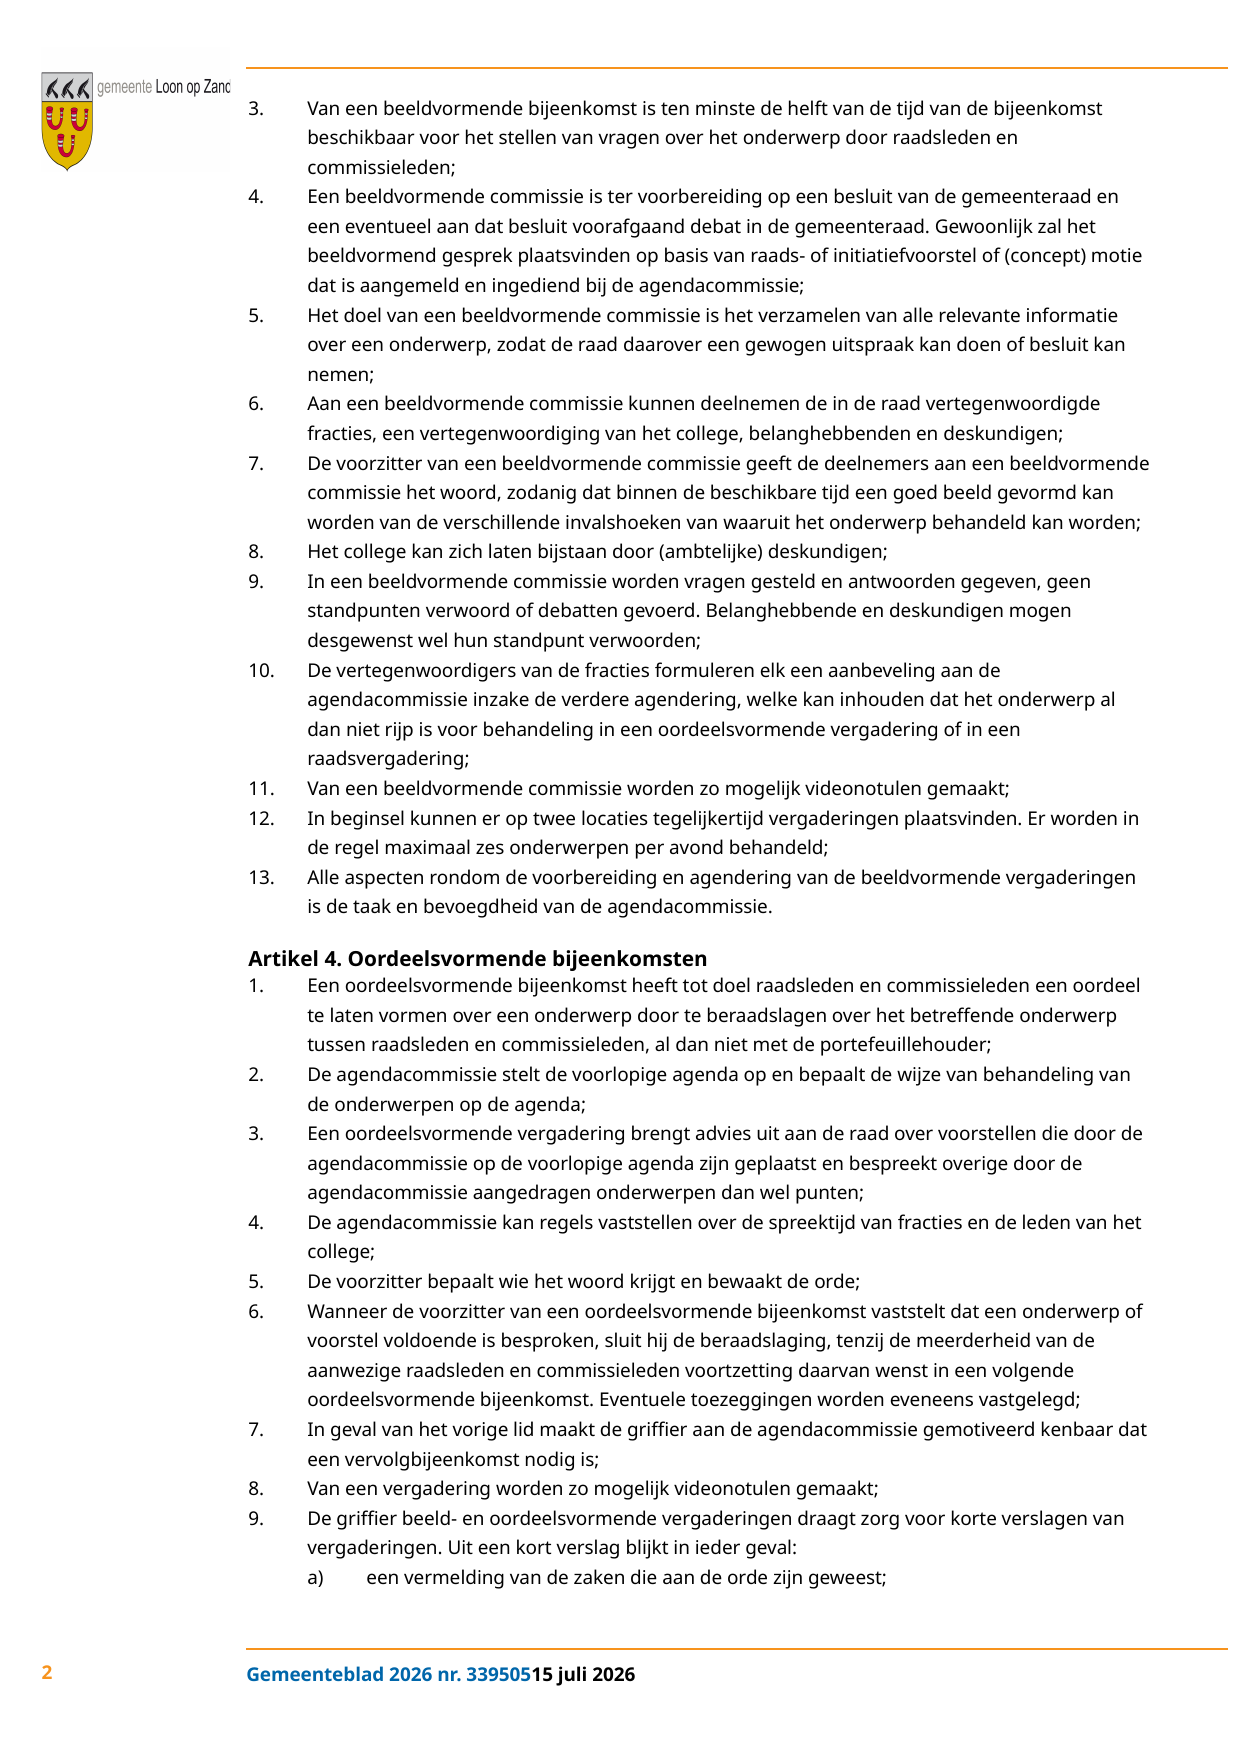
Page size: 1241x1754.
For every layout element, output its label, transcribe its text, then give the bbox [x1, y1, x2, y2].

picture [41, 47, 231, 172]
list Een beeldvormende commissie is ter voorbereiding op een besluit van de gemeenteraad en een eventueel aan dat besluit voorafgaand debat in de gemeenteraad. Gewoonlijk zal het beeldvormend gesprek plaatsvinden op basis van raads- of initiatiefvoorstel of (concept) motie dat is aangemeld en ingediend bij de agendacommissie; [248, 183, 1152, 298]
list Van een beeldvormende commissie worden zo mogelijk videonotulen gemaakt; [248, 775, 1152, 801]
list De agendacommissie kan regels vaststellen over de spreektijd van fracties en de leden van het college; [248, 1209, 1152, 1264]
list De voorzitter van een beeldvormende commissie geeft de deelnemers aan een beeldvormende commissie het woord, zodanig dat binnen de beschikbare tijd een goed beeld gevormd kan worden van de verschillende invalshoeken van waaruit het onderwerp behandeld kan worden; [248, 450, 1152, 535]
list een vermelding van de zaken die aan de orde zijn geweest; [307, 1564, 1152, 1590]
list Het doel van een beeldvormende commissie is het verzamelen van alle relevante informatie over een onderwerp, zodat de raad daarover een gewogen uitspraak kan doen of besluit kan nemen; [248, 302, 1152, 387]
list De griffier beeld- en oordeelsvormende vergaderingen draagt zorg voor korte verslagen van vergaderingen. Uit een kort verslag blijkt in ieder geval: [248, 1505, 1152, 1560]
list Het college kan zich laten bijstaan door (ambtelijke) deskundigen; [248, 538, 1152, 564]
list Alle aspecten rondom de voorbereiding en agendering van de beeldvormende vergaderingen is de taak en bevoegdheid van de agendacommissie. [248, 864, 1152, 919]
list Van een beeldvormende bijeenkomst is ten minste de helft van de tijd van de bijeenkomst beschikbaar voor het stellen van vragen over het onderwerp door raadsleden en commissieleden; [248, 95, 1152, 180]
list Wanneer de voorzitter van een oordeelsvormende bijeenkomst vaststelt dat een onderwerp of voorstel voldoende is besproken, sluit hij de beraadslaging, tenzij de meerderheid van de aanwezige raadsleden en commissieleden voortzetting daarvan wenst in een volgende oordeelsvormende bijeenkomst. Eventuele toezeggingen worden eveneens vastgelegd; [248, 1298, 1152, 1412]
list In beginsel kunnen er op twee locaties tegelijkertijd vergaderingen plaatsvinden. Er worden in de regel maximaal zes onderwerpen per avond behandeld; [248, 805, 1152, 860]
text Artikel 4. Oordeelsvormende bijeenkomsten [248, 944, 1152, 972]
list De vertegenwoordigers van de fracties formuleren elk een aanbeveling aan de agendacommissie inzake de verdere agendering, welke kan inhouden dat het onderwerp al dan niet rijp is voor behandeling in een oordeelsvormende vergadering of in een raadsvergadering; [248, 657, 1152, 771]
list Aan een beeldvormende commissie kunnen deelnemen de in de raad vertegenwoordigde fracties, een vertegenwoordiging van het college, belanghebbenden en deskundigen; [248, 391, 1152, 446]
list De voorzitter bepaalt wie het woord krijgt en bewaakt de orde; [248, 1268, 1152, 1294]
list Een oordeelsvormende bijeenkomst heeft tot doel raadsleden en commissieleden een oordeel te laten vormen over een onderwerp door te beraadslagen over het betreffende onderwerp tussen raadsleden en commissieleden, al dan niet met de portefeuillehouder; [248, 972, 1152, 1057]
list Van een vergadering worden zo mogelijk videonotulen gemaakt; [248, 1475, 1152, 1501]
list Een oordeelsvormende vergadering brengt advies uit aan de raad over voorstellen die door de agendacommissie op de voorlopige agenda zijn geplaatst en bespreekt overige door de agendacommissie aangedragen onderwerpen dan wel punten; [248, 1120, 1152, 1205]
list In geval van het vorige lid maakt de griffier aan de agendacommissie gemotiveerd kenbaar dat een vervolgbijeenkomst nodig is; [248, 1416, 1152, 1471]
list In een beeldvormende commissie worden vragen gesteld en antwoorden gegeven, geen standpunten verwoord of debatten gevoerd. Belanghebbende en deskundigen mogen desgewenst wel hun standpunt verwoorden; [248, 568, 1152, 653]
list De agendacommissie stelt de voorlopige agenda op en bepaalt de wijze van behandeling van de onderwerpen op de agenda; [248, 1061, 1152, 1116]
